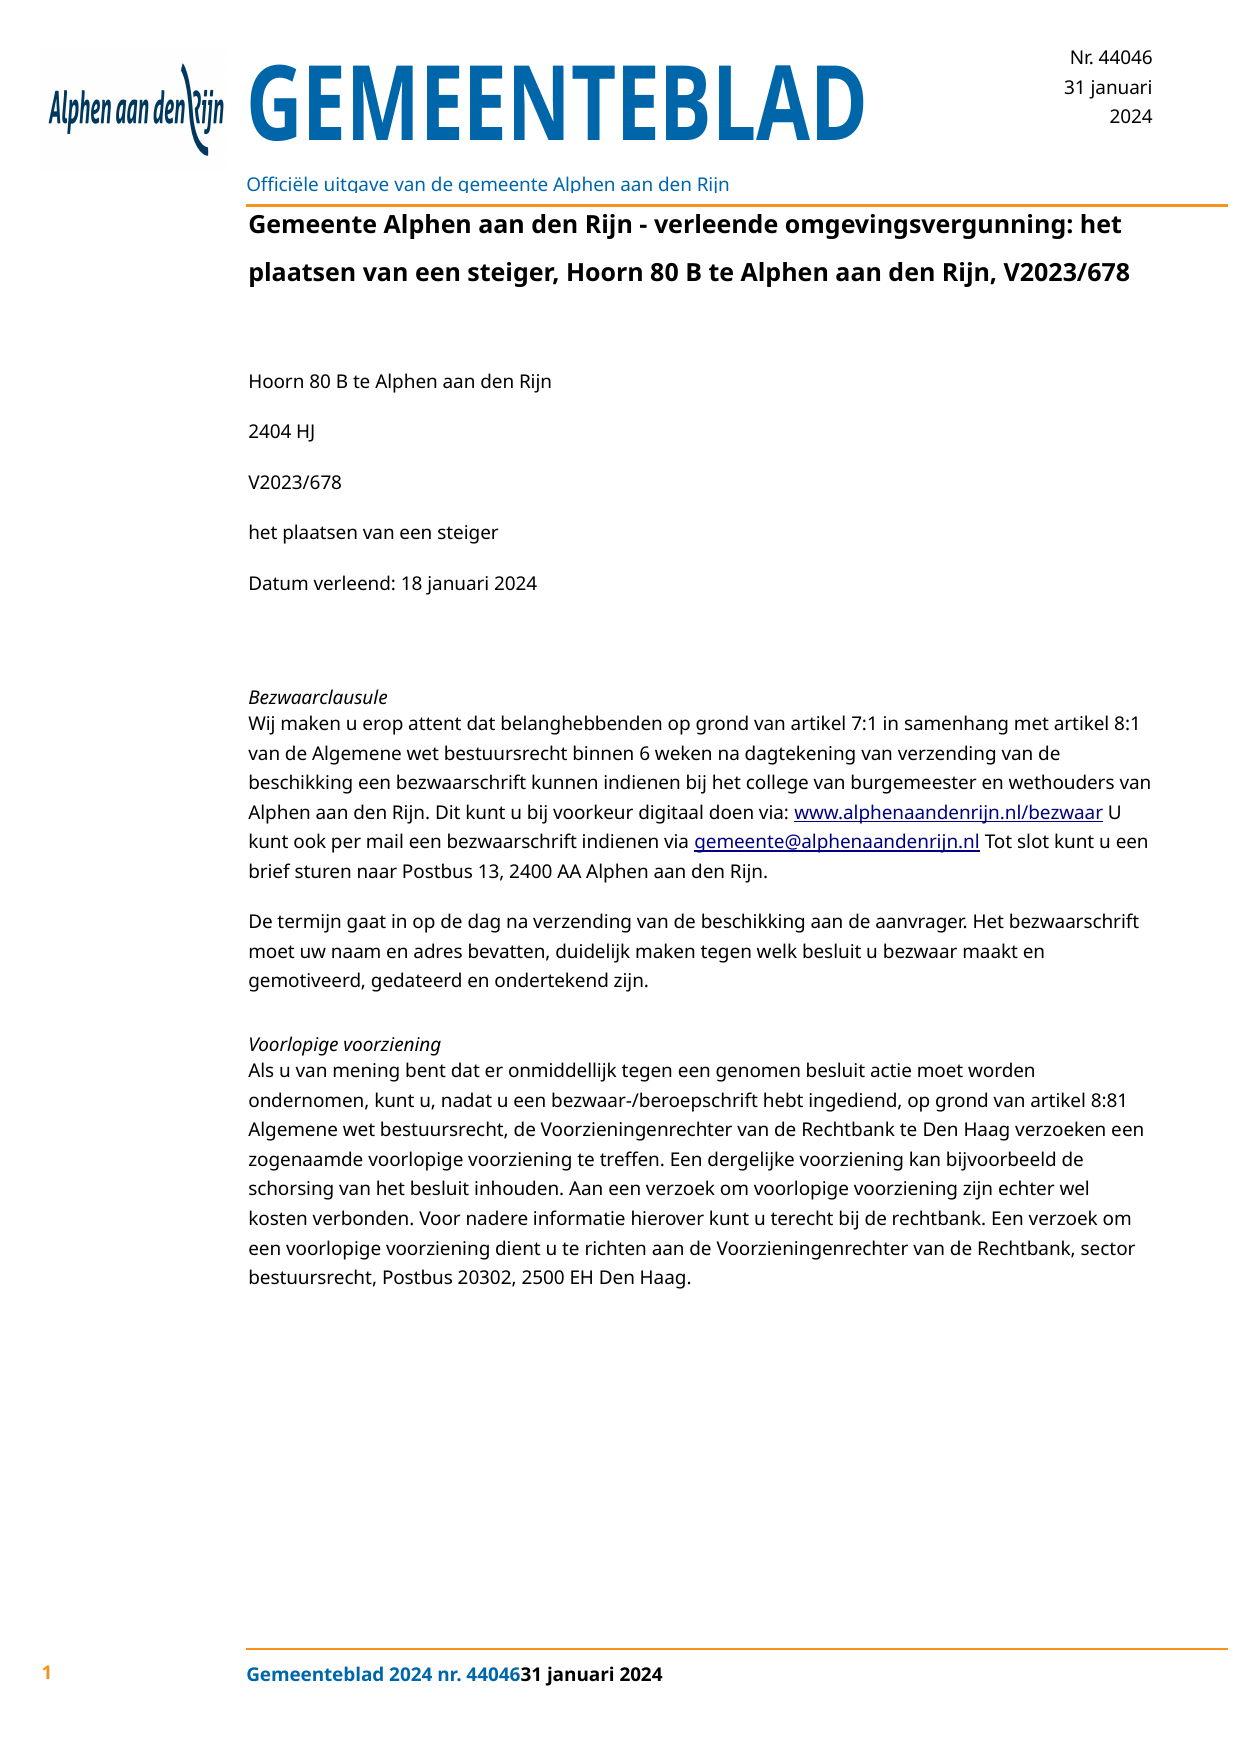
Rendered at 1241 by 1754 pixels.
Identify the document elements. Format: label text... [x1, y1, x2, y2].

text Bezwaarclausule [248, 684, 1152, 710]
text het plaatsen van een steiger [248, 519, 1152, 545]
text Datum verleend: 18 januari 2024 [248, 570, 1152, 596]
text Gemeente Alphen aan den Rijn - verleende omgevingsvergunning: het plaatsen van een steiger, Hoorn 80 B te Alphen aan den Rijn, V2023/678 [248, 207, 1152, 288]
text De termijn gaat in op de dag na verzending van de beschikking aan de aanvrager. Het bezwaarschrift moet uw naam en adres bevatten, duidelijk maken tegen welk besluit u bezwaar maakt en gemotiveerd, gedateerd en ondertekend zijn. [248, 908, 1152, 993]
text Hoorn 80 B te Alphen aan den Rijn [248, 368, 1152, 394]
text Wij maken u erop attent dat belanghebbenden op grond van artikel 7:1 in samenhang met artikel 8:1 van de Algemene wet bestuursrecht binnen 6 weken na dagtekening van verzending van de beschikking een bezwaarschrift kunnen indienen bij het college van burgemeester en wethouders van Alphen aan den Rijn. Dit kunt u bij voorkeur digitaal doen via: www.alphenaandenrijn.nl/bezwaar U kunt ook per mail een bezwaarschrift indienen via gemeente@alphenaandenrijn.nl Tot slot kunt u een brief sturen naar Postbus 13, 2400 AA Alphen aan den Rijn. [248, 710, 1152, 884]
text Als u van mening bent dat er onmiddellijk tegen een genomen besluit actie moet worden ondernomen, kunt u, nadat u een bezwaar-/beroepschrift hebt ingediend, op grond van artikel 8:81 Algemene wet bestuursrecht, de Voorzieningenrechter van de Rechtbank te Den Haag verzoeken een zogenaamde voorlopige voorziening te treffen. Een dergelijke voorziening kan bijvoorbeeld de schorsing van het besluit inhouden. Aan een verzoek om voorlopige voorziening zijn echter wel kosten verbonden. Voor nadere informatie hierover kunt u terecht bij de rechtbank. Een verzoek om een voorlopige voorziening dient u te richten aan de Voorzieningenrechter van de Rechtbank, sector bestuursrecht, Postbus 20302, 2500 EH Den Haag. [248, 1057, 1152, 1290]
text 2404 HJ [248, 419, 1152, 444]
picture [41, 47, 231, 172]
text Voorlopige voorziening [248, 1032, 1152, 1057]
text V2023/678 [248, 469, 1152, 495]
